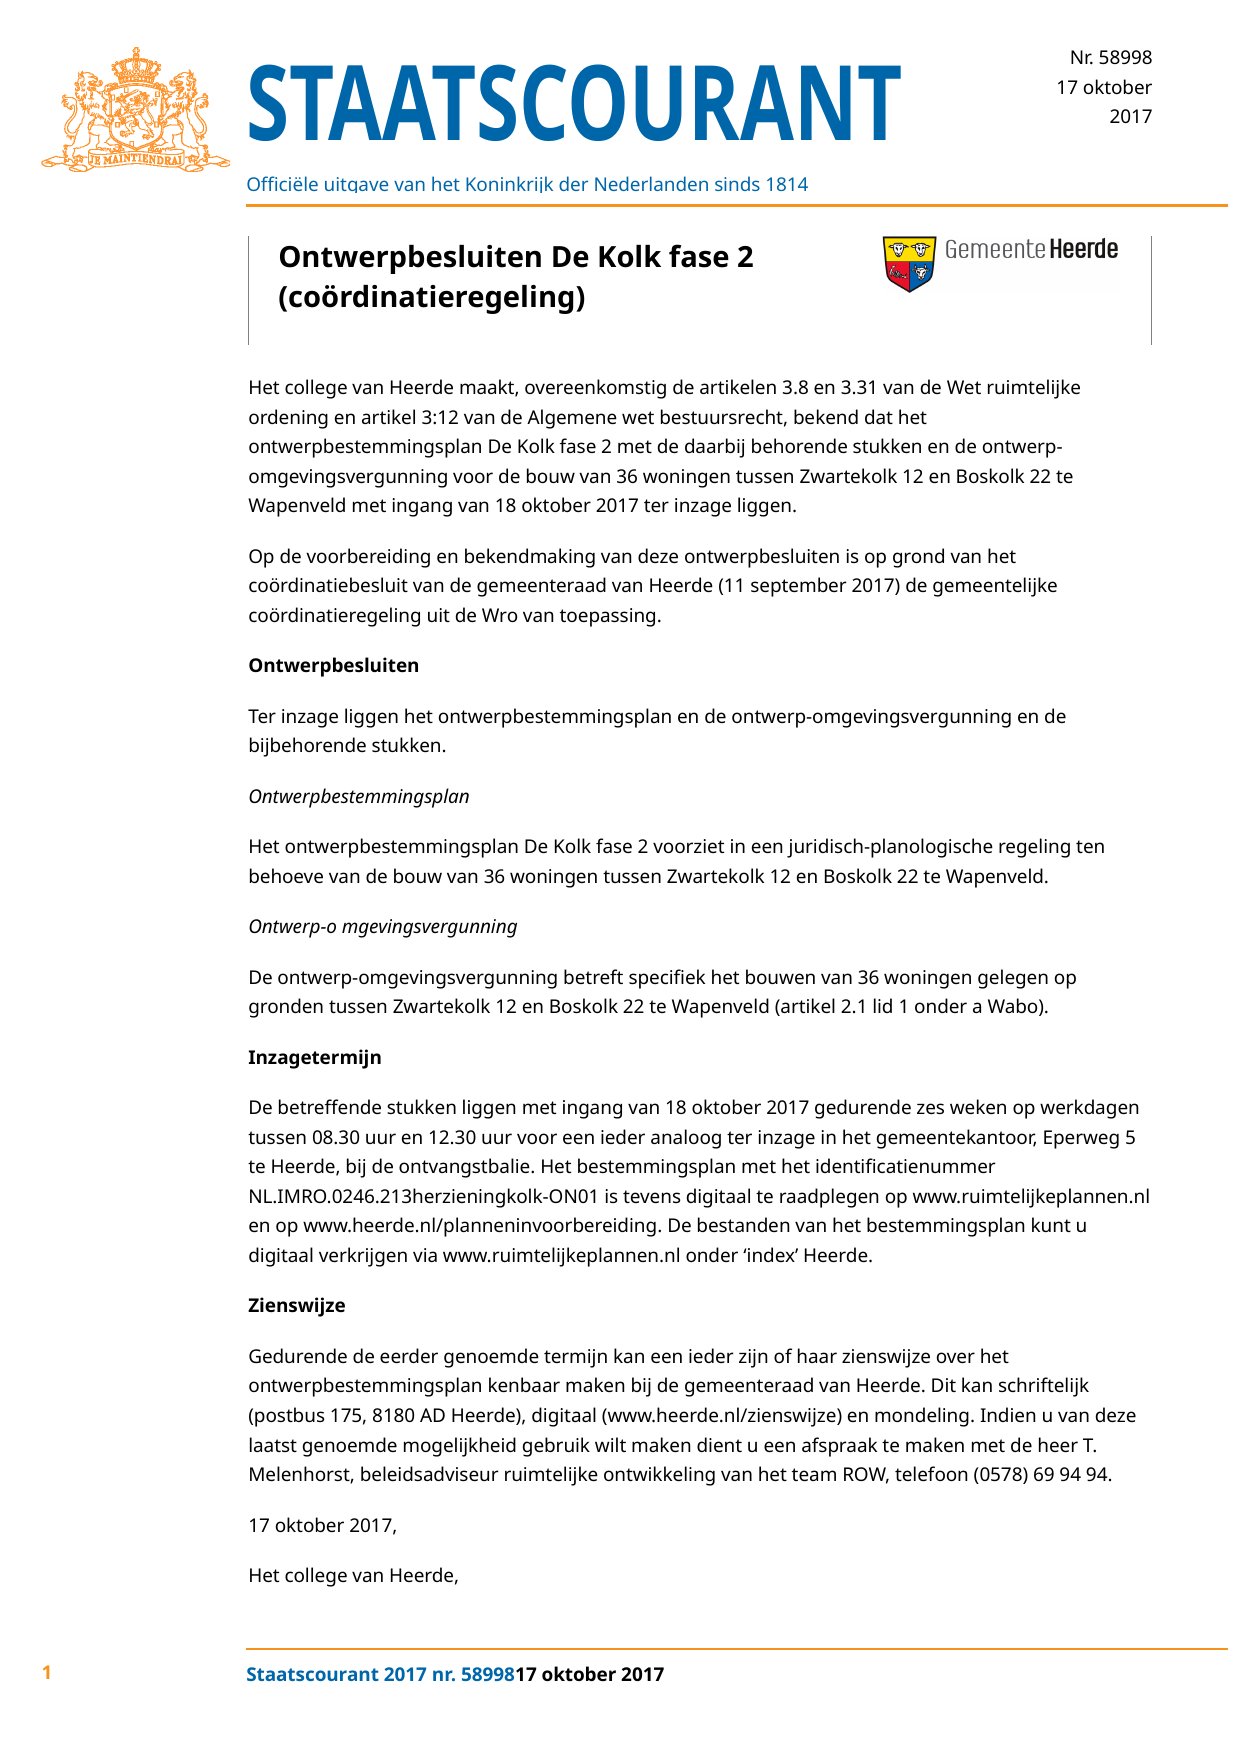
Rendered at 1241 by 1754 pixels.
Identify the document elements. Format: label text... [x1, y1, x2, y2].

text Ontwerpbesluiten [248, 653, 1152, 678]
table_header [1119, 236, 1151, 292]
text Het ontwerpbestemmingsplan De Kolk fase 2 voorziet in een juridisch-planologische regeling ten behoeve van de bouw van 36 woningen tussen Zwartekolk 12 en Boskolk 22 te Wapenveld. [248, 833, 1152, 889]
text Inzagetermijn [248, 1044, 1152, 1069]
text 17 oktober 2017, [248, 1512, 1152, 1537]
table_header [850, 293, 1151, 345]
text Ontwerp-o mgevingsvergunning [248, 913, 1152, 939]
text Het college van Heerde, [248, 1562, 1152, 1588]
text Op de voorbereiding en bekendmaking van deze ontwerpbesluiten is op grond van het coördinatiebesluit van de gemeenteraad van Heerde (11 september 2017) de gemeentelijke coördinatieregeling uit de Wro van toepassing. [248, 543, 1152, 628]
table_header [850, 236, 882, 292]
text Ontwerpbestemmingsplan [248, 783, 1152, 809]
text Het college van Heerde maakt, overeenkomstig de artikelen 3.8 en 3.31 van de Wet ruimtelijke ordening en artikel 3:12 van de Algemene wet bestuursrecht, bekend dat het ontwerpbestemmingsplan De Kolk fase 2 met de daarbij behorende stukken en de ontwerp-omgevingsvergunning voor de bouw van 36 woningen tussen Zwartekolk 12 en Boskolk 22 te Wapenveld met ingang van 18 oktober 2017 ter inzage liggen. [248, 374, 1152, 518]
text De betreffende stukken liggen met ingang van 18 oktober 2017 gedurende zes weken op werkdagen tussen 08.30 uur en 12.30 uur voor een ieder analoog ter inzage in het gemeentekantoor, Eperweg 5 te Heerde, bij de ontvangstbalie. Het bestemmingsplan met het identificatienummer NL.IMRO.0246.213herzieningkolk-ON01 is tevens digitaal te raadplegen op www.ruimtelijkeplannen.nl en op www.heerde.nl/planneninvoorbereiding. De bestanden van het bestemmingsplan kunt u digitaal verkrijgen via www.ruimtelijkeplannen.nl onder ‘index’ Heerde. [248, 1094, 1152, 1268]
text Ter inzage liggen het ontwerpbestemmingsplan en de ontwerp-omgevingsvergunning en de bijbehorende stukken. [248, 703, 1152, 758]
text Gedurende de eerder genoemde termijn kan een ieder zijn of haar zienswijze over het ontwerpbestemmingsplan kenbaar maken bij de gemeenteraad van Heerde. Dit kan schriftelijk (postbus 175, 8180 AD Heerde), digitaal (www.heerde.nl/zienswijze) en mondeling. Indien u van deze laatst genoemde mogelijkheid gebruik wilt maken dient u een afspraak te maken met de heer T. Melenhorst, beleidsadviseur ruimtelijke ontwikkeling van het team ROW, telefoon (0578) 69 94 94. [248, 1343, 1152, 1487]
text Zienswijze [248, 1293, 1152, 1318]
text De ontwerp-omgevingsvergunning betreft specifiek het bouwen van 36 woningen gelegen op gronden tussen Zwartekolk 12 en Boskolk 22 te Wapenveld (artikel 2.1 lid 1 onder a Wabo). [248, 964, 1152, 1019]
picture [882, 236, 1119, 293]
picture [41, 47, 231, 172]
table_header Ontwerpbesluiten De Kolk fase 2 (coördinatieregeling) [249, 236, 850, 345]
